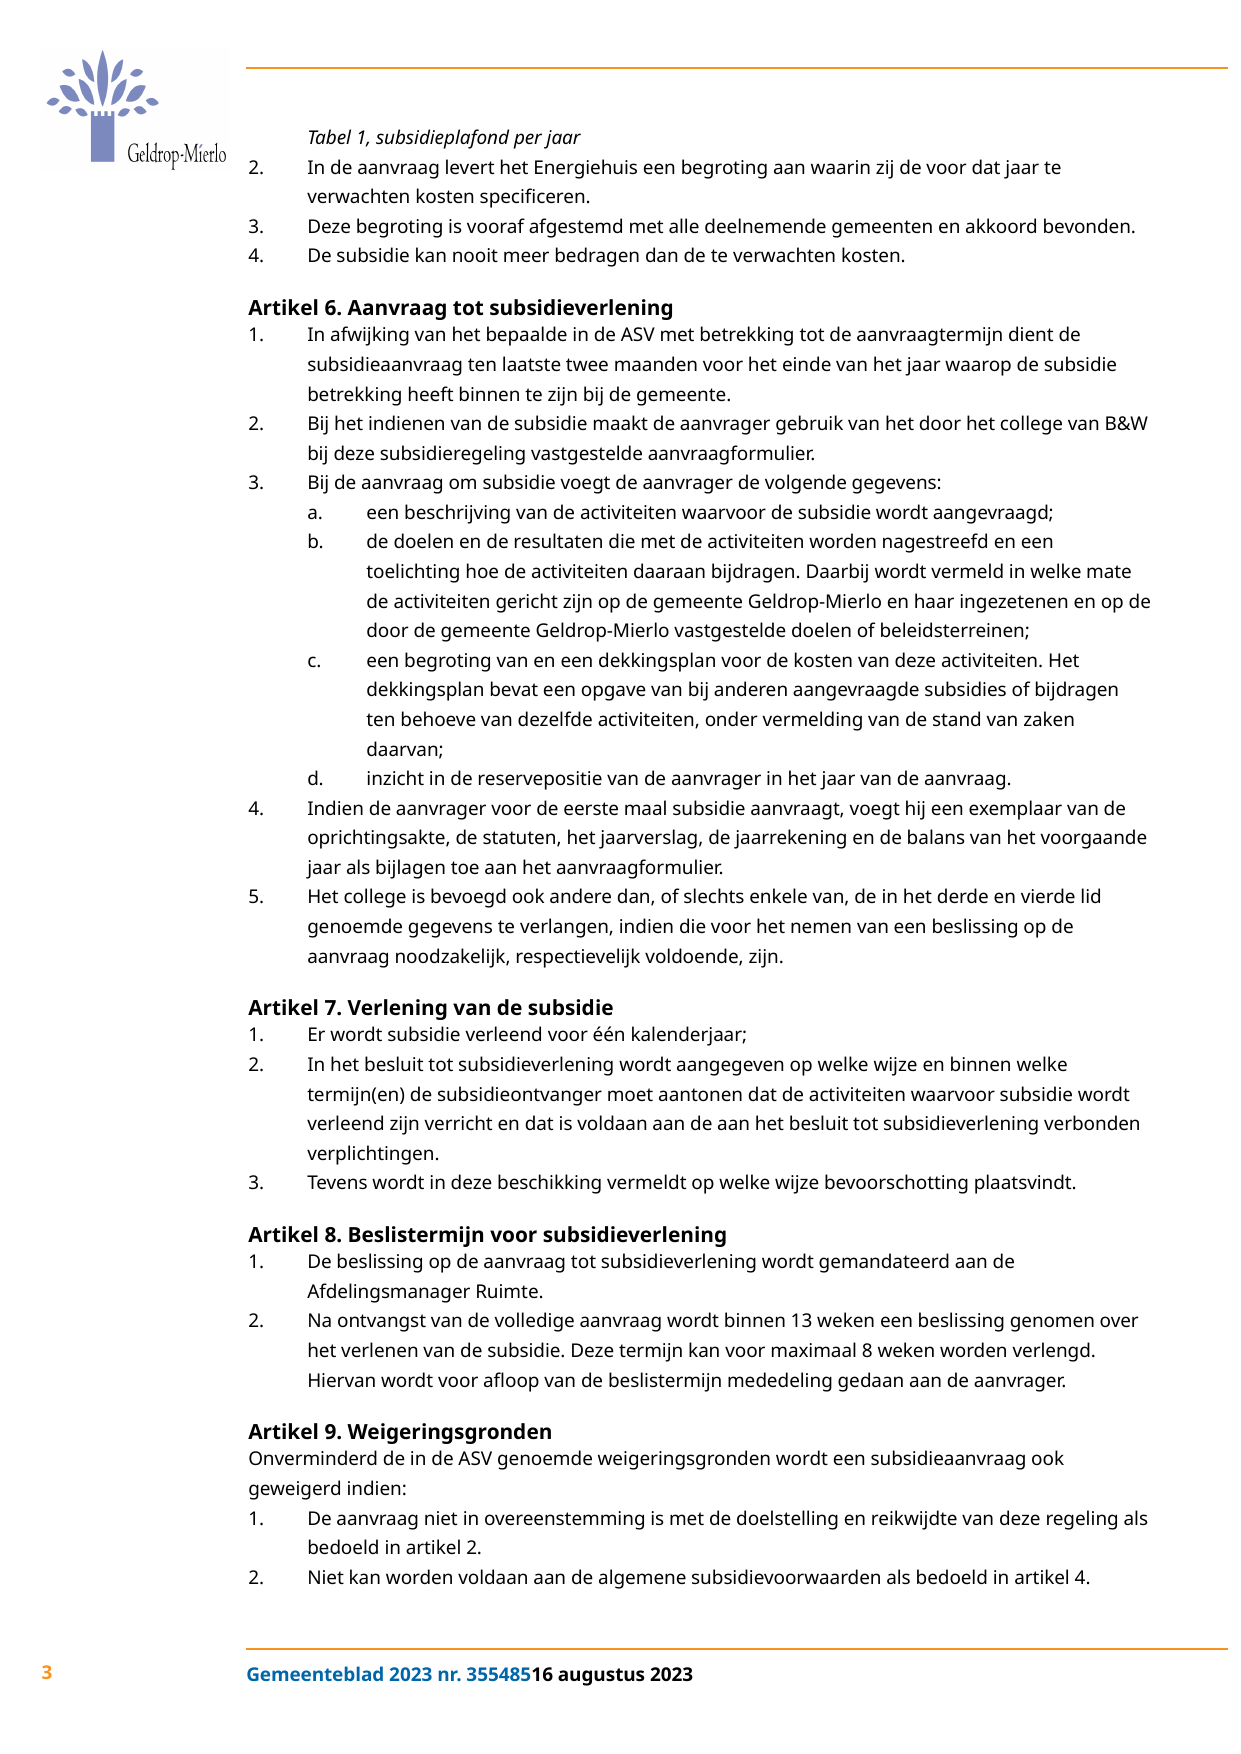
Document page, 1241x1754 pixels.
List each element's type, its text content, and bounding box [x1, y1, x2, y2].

list Bij het indienen van de subsidie maakt de aanvrager gebruik van het door het college van B&W bij deze subsidieregeling vastgestelde aanvraagformulier. [248, 410, 1152, 466]
list inzicht in de reservepositie van de aanvrager in het jaar van de aanvraag. [307, 765, 1152, 791]
list Na ontvangst van de volledige aanvraag wordt binnen 13 weken een beslissing genomen over het verlenen van de subsidie. Deze termijn kan voor maximaal 8 weken worden verlengd. Hiervan wordt voor afloop van de beslistermijn mededeling gedaan aan de aanvrager. [248, 1308, 1152, 1392]
list In afwijking van het bepaalde in de ASV met betrekking tot de aanvraagtermijn dient de subsidieaanvraag ten laatste twee maanden voor het einde van het jaar waarop de subsidie betrekking heeft binnen te zijn bij de gemeente. [248, 322, 1152, 406]
list In het besluit tot subsidieverlening wordt aangegeven op welke wijze en binnen welke termijn(en) de subsidieontvanger moet aantonen dat de activiteiten waarvoor subsidie wordt verleend zijn verricht en dat is voldaan aan de aan het besluit tot subsidieverlening verbonden verplichtingen. [248, 1051, 1152, 1166]
text Artikel 8. Beslistermijn voor subsidieverlening [248, 1220, 1152, 1248]
list Er wordt subsidie verleend voor één kalenderjaar; [248, 1022, 1152, 1047]
text Onverminderd de in de ASV genoemde weigeringsgronden wordt een subsidieaanvraag ook geweigerd indien: [248, 1446, 1152, 1501]
list een begroting van en een dekkingsplan voor de kosten van deze activiteiten. Het dekkingsplan bevat een opgave van bij anderen aangevraagde subsidies of bijdragen ten behoeve van dezelfde activiteiten, onder vermelding van de stand van zaken daarvan; [307, 647, 1152, 761]
list Tabel 1, subsidieplafond per jaar [248, 124, 1152, 150]
picture [41, 47, 231, 172]
list een beschrijving van de activiteiten waarvoor de subsidie wordt aangevraagd; [307, 499, 1152, 525]
list Het college is bevoegd ook andere dan, of slechts enkele van, de in het derde en vierde lid genoemde gegevens te verlangen, indien die voor het nemen van een beslissing op de aanvraag noodzakelijk, respectievelijk voldoende, zijn. [248, 884, 1152, 968]
list Tevens wordt in deze beschikking vermeldt op welke wijze bevoorschotting plaatsvindt. [248, 1169, 1152, 1195]
list Niet kan worden voldaan aan de algemene subsidievoorwaarden als bedoeld in artikel 4. [248, 1564, 1152, 1590]
list De aanvraag niet in overeenstemming is met de doelstelling en reikwijdte van deze regeling als bedoeld in artikel 2. [248, 1505, 1152, 1560]
list De subsidie kan nooit meer bedragen dan de te verwachten kosten. [248, 243, 1152, 268]
text Artikel 6. Aanvraag tot subsidieverlening [248, 293, 1152, 322]
text Artikel 9. Weigeringsgronden [248, 1417, 1152, 1446]
list de doelen en de resultaten die met de activiteiten worden nagestreefd en een toelichting hoe de activiteiten daaraan bijdragen. Daarbij wordt vermeld in welke mate de activiteiten gericht zijn op de gemeente Geldrop-Mierlo en haar ingezetenen en op de door de gemeente Geldrop-Mierlo vastgestelde doelen of beleidsterreinen; [307, 529, 1152, 643]
list Deze begroting is vooraf afgestemd met alle deelnemende gemeenten en akkoord bevonden. [248, 213, 1152, 239]
text Artikel 7. Verlening van de subsidie [248, 993, 1152, 1022]
list In de aanvraag levert het Energiehuis een begroting aan waarin zij de voor dat jaar te verwachten kosten specificeren. [248, 154, 1152, 209]
list Indien de aanvrager voor de eerste maal subsidie aanvraagt, voegt hij een exemplaar van de oprichtingsakte, de statuten, het jaarverslag, de jaarrekening en de balans van het voorgaande jaar als bijlagen toe aan het aanvraagformulier. [248, 795, 1152, 880]
list De beslissing op de aanvraag tot subsidieverlening wordt gemandateerd aan de Afdelingsmanager Ruimte. [248, 1248, 1152, 1304]
list Bij de aanvraag om subsidie voegt de aanvrager de volgende gegevens: [248, 469, 1152, 495]
